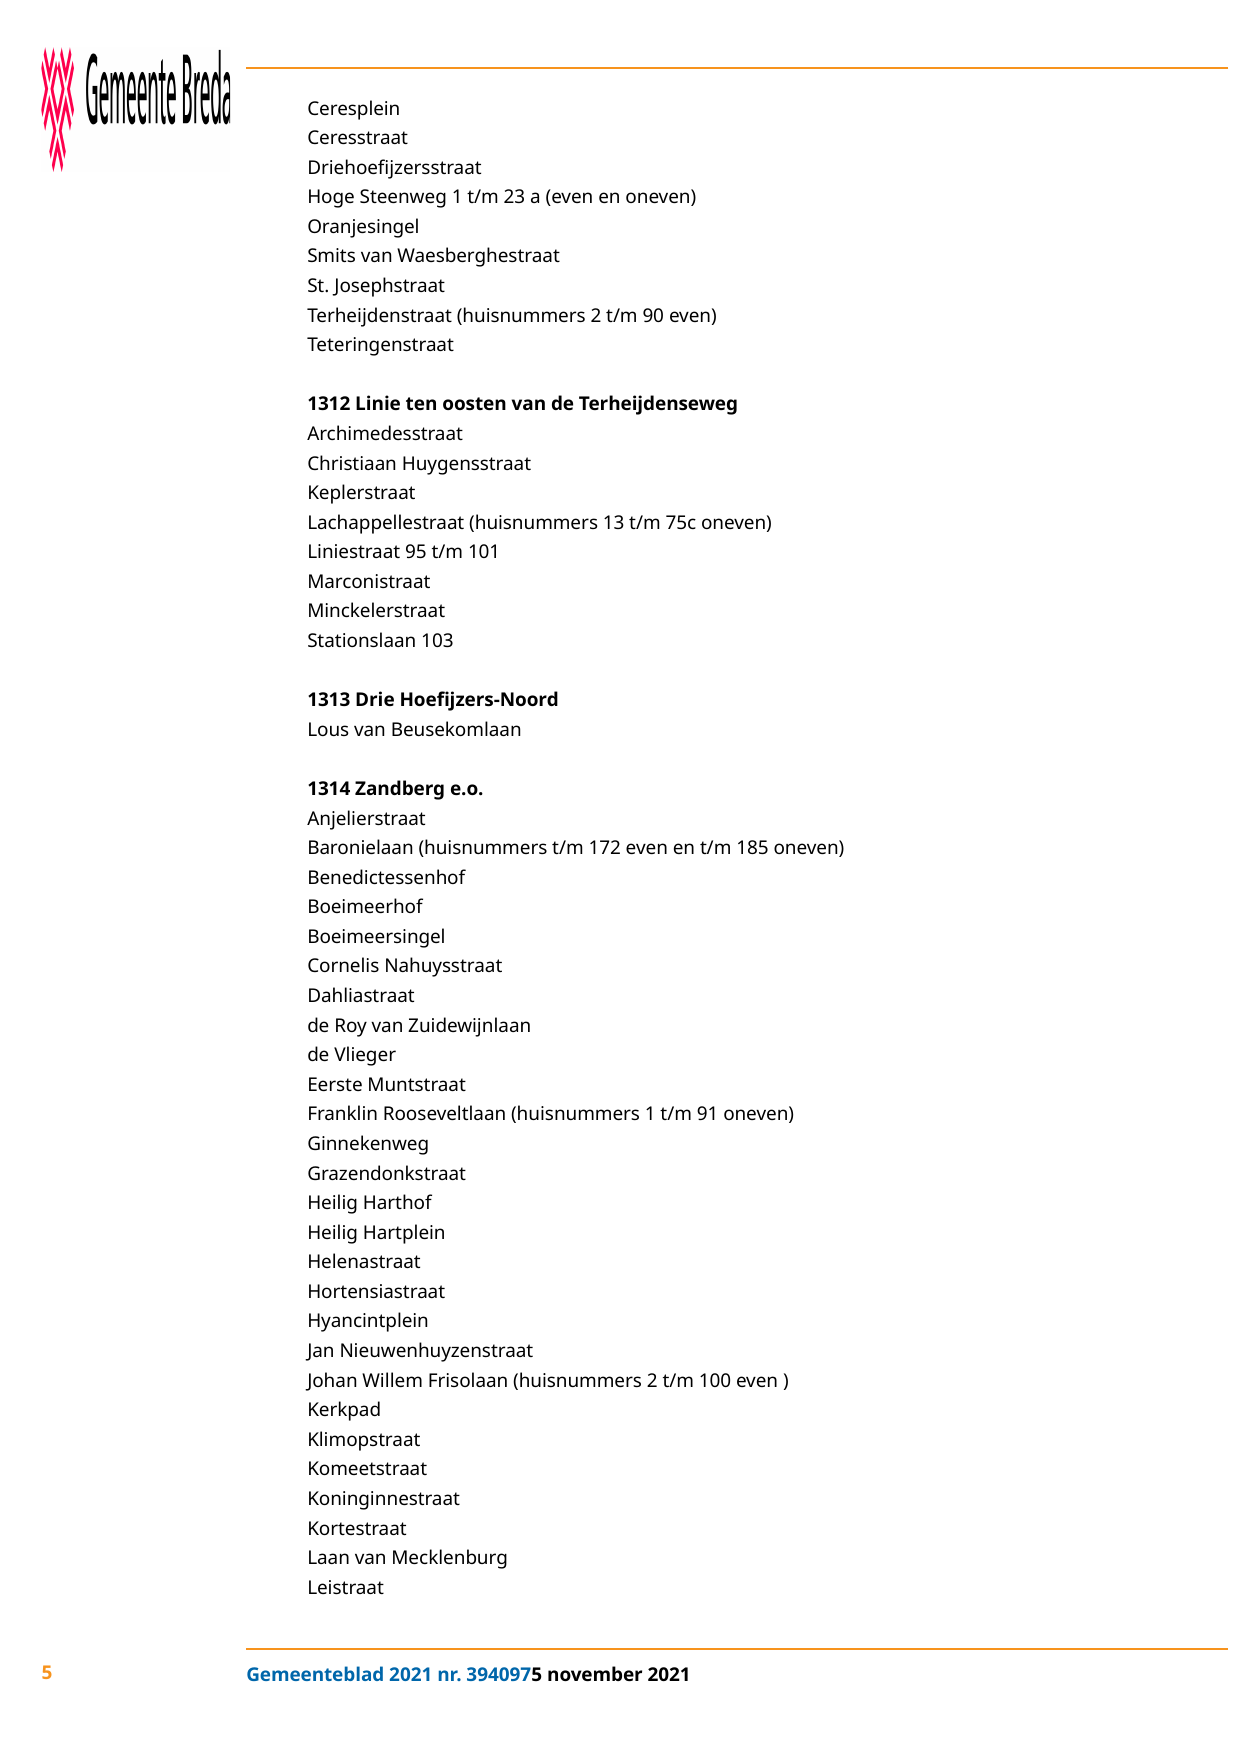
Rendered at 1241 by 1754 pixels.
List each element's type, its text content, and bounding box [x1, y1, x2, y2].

list Johan Willem Frisolaan (huisnummers 2 t/m 100 even ) [248, 1367, 1152, 1393]
list de Vlieger [248, 1041, 1152, 1067]
list Koninginnestraat [248, 1485, 1152, 1511]
list Teteringenstraat [248, 331, 1152, 357]
list Helenastraat [248, 1248, 1152, 1274]
list Anjelierstraat [248, 805, 1152, 831]
list Terheijdenstraat (huisnummers 2 t/m 90 even) [248, 302, 1152, 328]
list Laan van Mecklenburg [248, 1544, 1152, 1570]
list Benedictessenhof [248, 864, 1152, 890]
list Ceresplein [248, 95, 1152, 121]
list Franklin Rooseveltlaan (huisnummers 1 t/m 91 oneven) [248, 1101, 1152, 1126]
list Boeimeersingel [248, 923, 1152, 949]
list Smits van Waesberghestraat [248, 243, 1152, 268]
list Liniestraat 95 t/m 101 [248, 538, 1152, 564]
list Hortensiastraat [248, 1278, 1152, 1304]
list Christiaan Huygensstraat [248, 450, 1152, 476]
list Lous van Beusekomlaan [248, 716, 1152, 742]
list de Roy van Zuidewijnlaan [248, 1012, 1152, 1038]
list Archimedesstraat [248, 420, 1152, 446]
list Hyancintplein [248, 1308, 1152, 1333]
list Stationslaan 103 [248, 627, 1152, 653]
list Hoge Steenweg 1 t/m 23 a (even en oneven) [248, 183, 1152, 209]
list Boeimeerhof [248, 893, 1152, 919]
list Komeetstraat [248, 1456, 1152, 1481]
list 1314 Zandberg e.o. [248, 775, 1152, 801]
list Driehoefijzersstraat [248, 154, 1152, 180]
list St. Josephstraat [248, 272, 1152, 298]
list Eerste Muntstraat [248, 1071, 1152, 1097]
list Heilig Harthof [248, 1189, 1152, 1215]
list Marconistraat [248, 568, 1152, 594]
list Heilig Hartplein [248, 1219, 1152, 1245]
list 1312 Linie ten oosten van de Terheijdenseweg [248, 391, 1152, 416]
list Oranjesingel [248, 213, 1152, 239]
list 1313 Drie Hoefijzers-Noord [248, 686, 1152, 712]
list Ceresstraat [248, 124, 1152, 150]
list Grazendonkstraat [248, 1160, 1152, 1186]
list Leistraat [248, 1574, 1152, 1600]
list Kortestraat [248, 1515, 1152, 1541]
list Klimopstraat [248, 1426, 1152, 1452]
list Jan Nieuwenhuyzenstraat [248, 1337, 1152, 1363]
list Kerkpad [248, 1396, 1152, 1422]
list Baronielaan (huisnummers t/m 172 even en t/m 185 oneven) [248, 834, 1152, 860]
list Keplerstraat [248, 479, 1152, 505]
list Minckelerstraat [248, 598, 1152, 623]
picture [41, 47, 231, 172]
list Dahliastraat [248, 982, 1152, 1008]
list Lachappellestraat (huisnummers 13 t/m 75c oneven) [248, 509, 1152, 535]
list Cornelis Nahuysstraat [248, 953, 1152, 978]
list Ginnekenweg [248, 1130, 1152, 1156]
